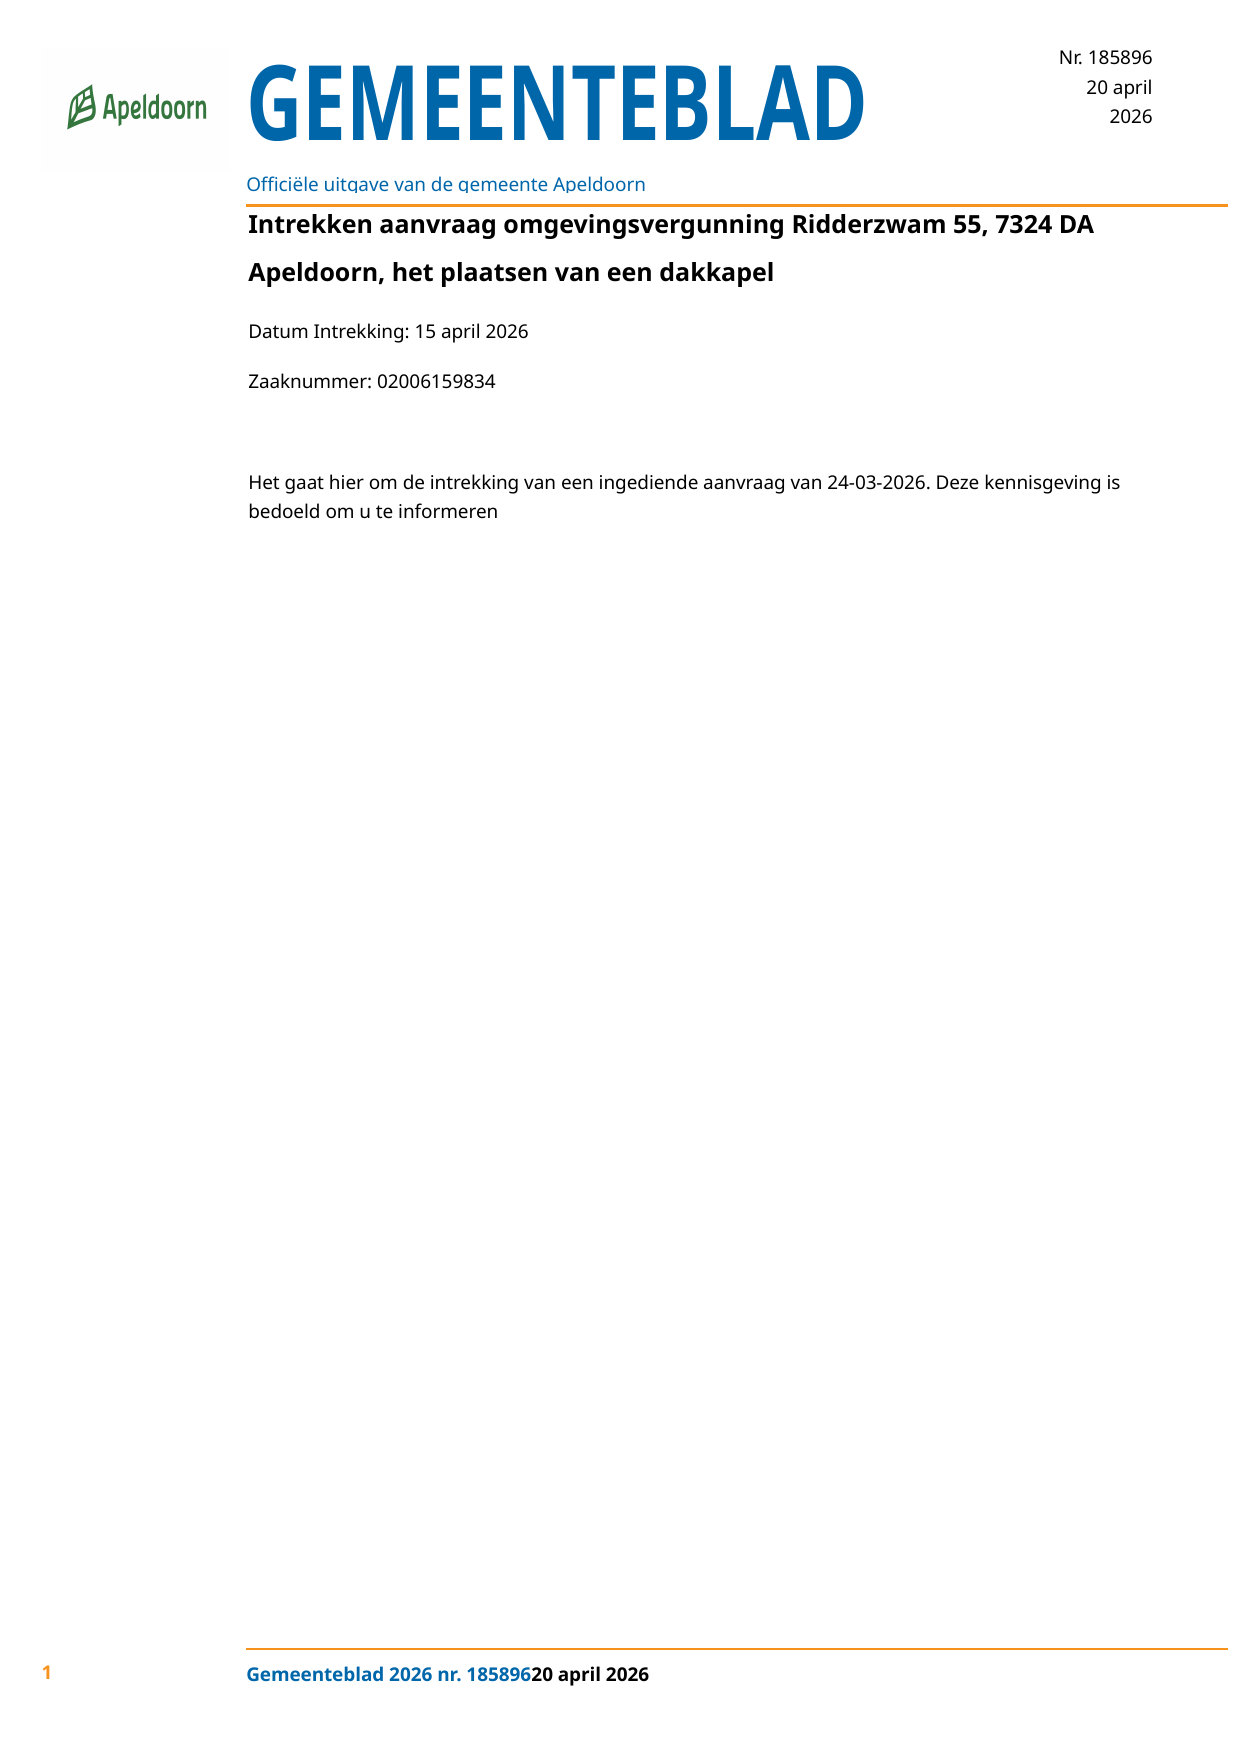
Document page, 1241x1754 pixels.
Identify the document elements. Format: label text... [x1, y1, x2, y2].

text Het gaat hier om de intrekking van een ingediende aanvraag van 24-03-2026. Deze kennisgeving is bedoeld om u te informeren [248, 469, 1152, 524]
text Datum Intrekking: 15 april 2026 [248, 318, 1152, 344]
text Intrekken aanvraag omgevingsvergunning Ridderzwam 55, 7324 DA Apeldoorn, het plaatsen van een dakkapel [248, 207, 1152, 288]
picture [41, 47, 231, 172]
text Zaaknummer: 02006159834 [248, 368, 1152, 394]
